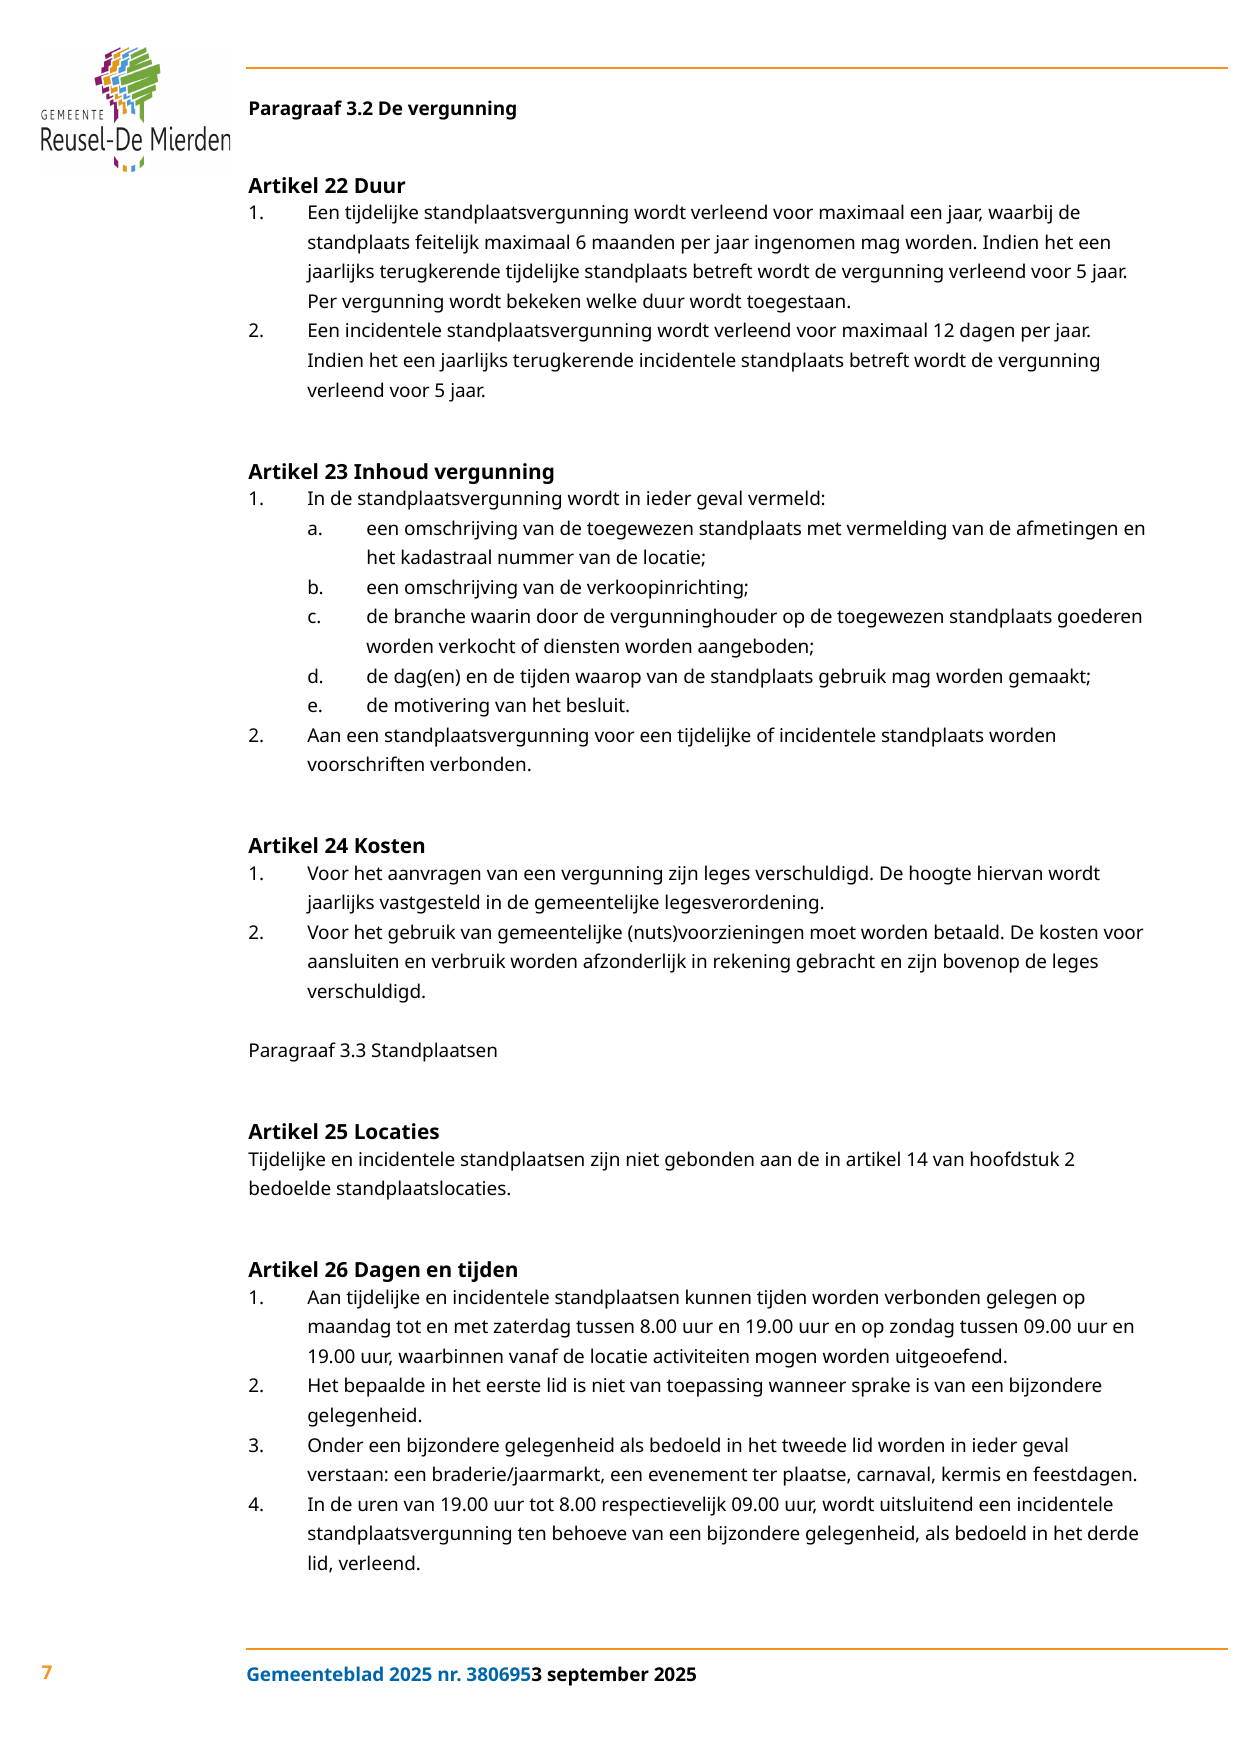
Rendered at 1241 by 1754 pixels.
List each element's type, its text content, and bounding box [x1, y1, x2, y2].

text Paragraaf 3.3 Standplaatsen [248, 1037, 1152, 1063]
list Het bepaalde in het eerste lid is niet van toepassing wanneer sprake is van een bijzondere gelegenheid. [248, 1373, 1152, 1428]
text Artikel 23 Inhoud vergunning [248, 457, 1152, 485]
list Aan een standplaatsvergunning voor een tijdelijke of incidentele standplaats worden voorschriften verbonden. [248, 722, 1152, 777]
list de dag(en) en de tijden waarop van de standplaats gebruik mag worden gemaakt; [307, 663, 1152, 688]
list een omschrijving van de verkoopinrichting; [307, 574, 1152, 600]
list de branche waarin door de vergunninghouder op de toegewezen standplaats goederen worden verkocht of diensten worden aangeboden; [307, 604, 1152, 659]
text Artikel 22 Duur [248, 171, 1152, 199]
list In de uren van 19.00 uur tot 8.00 respectievelijk 09.00 uur, wordt uitsluitend een incidentele standplaatsvergunning ten behoeve van een bijzondere gelegenheid, als bedoeld in het derde lid, verleend. [248, 1491, 1152, 1576]
list Onder een bijzondere gelegenheid als bedoeld in het tweede lid worden in ieder geval verstaan: een braderie/jaarmarkt, een evenement ter plaatse, carnaval, kermis en feestdagen. [248, 1432, 1152, 1487]
list In de standplaatsvergunning wordt in ieder geval vermeld: [248, 485, 1152, 511]
text Artikel 26 Dagen en tijden [248, 1256, 1152, 1284]
picture [41, 47, 231, 172]
list de motivering van het besluit. [307, 692, 1152, 718]
list Aan tijdelijke en incidentele standplaatsen kunnen tijden worden verbonden gelegen op maandag tot en met zaterdag tussen 8.00 uur en 19.00 uur en op zondag tussen 09.00 uur en 19.00 uur, waarbinnen vanaf de locatie activiteiten mogen worden uitgeoefend. [248, 1284, 1152, 1369]
text Tijdelijke en incidentele standplaatsen zijn niet gebonden aan de in artikel 14 van hoofdstuk 2 bedoelde standplaatslocaties. [248, 1146, 1152, 1201]
list een omschrijving van de toegewezen standplaats met vermelding van de afmetingen en het kadastraal nummer van de locatie; [307, 515, 1152, 570]
text Artikel 24 Kosten [248, 832, 1152, 860]
text Artikel 25 Locaties [248, 1117, 1152, 1146]
list Voor het gebruik van gemeentelijke (nuts)voorzieningen moet worden betaald. De kosten voor aansluiten en verbruik worden afzonderlijk in rekening gebracht en zijn bovenop de leges verschuldigd. [248, 919, 1152, 1004]
list Een tijdelijke standplaatsvergunning wordt verleend voor maximaal een jaar, waarbij de standplaats feitelijk maximaal 6 maanden per jaar ingenomen mag worden. Indien het een jaarlijks terugkerende tijdelijke standplaats betreft wordt de vergunning verleend voor 5 jaar. Per vergunning wordt bekeken welke duur wordt toegestaan. [248, 199, 1152, 314]
list Voor het aanvragen van een vergunning zijn leges verschuldigd. De hoogte hiervan wordt jaarlijks vastgesteld in de gemeentelijke legesverordening. [248, 860, 1152, 915]
text Paragraaf 3.2 De vergunning [248, 95, 1152, 121]
list Een incidentele standplaatsvergunning wordt verleend voor maximaal 12 dagen per jaar. Indien het een jaarlijks terugkerende incidentele standplaats betreft wordt de vergunning verleend voor 5 jaar. [248, 318, 1152, 403]
